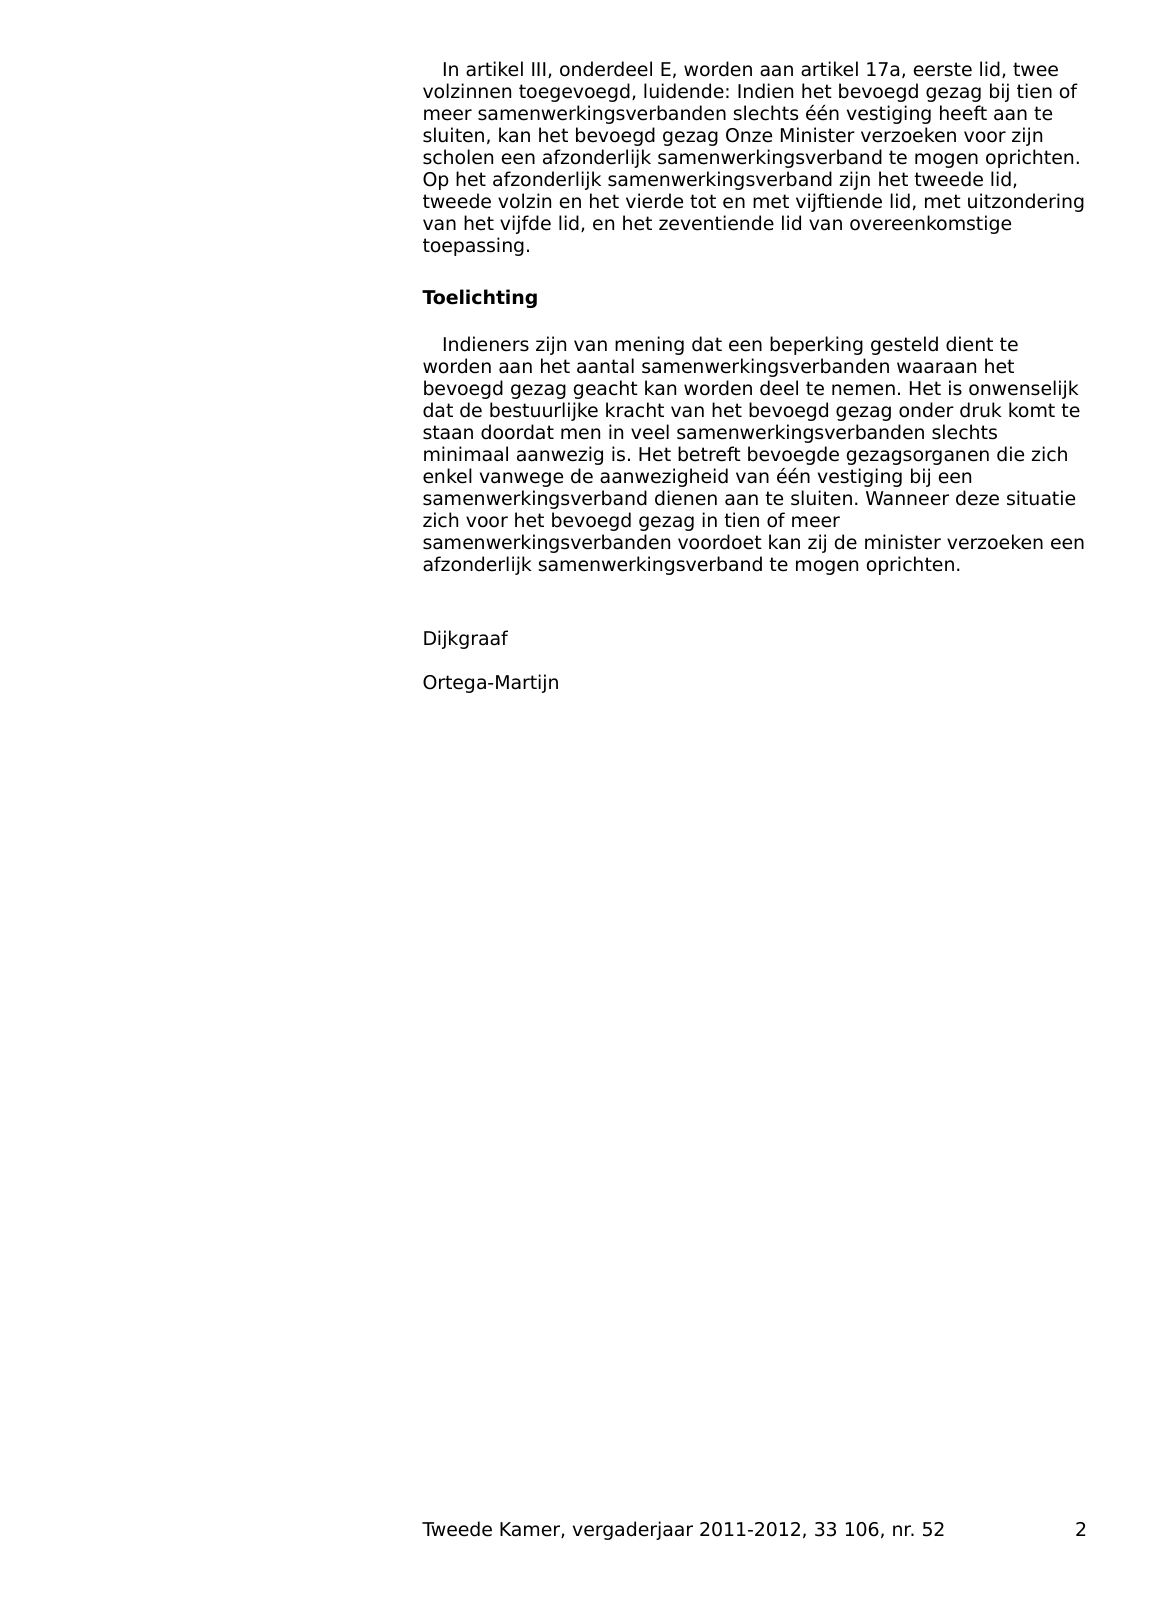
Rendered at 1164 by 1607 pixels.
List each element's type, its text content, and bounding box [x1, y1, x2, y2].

subtitle Toelichting [422, 287, 1087, 309]
text Indieners zijn van mening dat een beperking gesteld dient te worden aan het aantal samenwerkingsverbanden waaraan het bevoegd gezag geacht kan worden deel te nemen. Het is onwenselijk dat de bestuurlijke kracht van het bevoegd gezag onder druk komt te staan doordat men in veel samenwerkingsverbanden slechts minimaal aanwezig is. Het betreft bevoegde gezagsorganen die zich enkel vanwege de aanwezigheid van één vestiging bij een samenwerkingsverband dienen aan te sluiten. Wanneer deze situatie zich voor het bevoegd gezag in tien of meer samenwerkingsverbanden voordoet kan zij de minister verzoeken een afzonderlijk samenwerkingsverband te mogen oprichten. [422, 334, 1087, 576]
text Dijkgraaf Ortega-Martijn [422, 606, 1087, 693]
text In artikel III, onderdeel E, worden aan artikel 17a, eerste lid, twee volzinnen toegevoegd, luidende: Indien het bevoegd gezag bij tien of meer samenwerkingsverbanden slechts één vestiging heeft aan te sluiten, kan het bevoegd gezag Onze Minister verzoeken voor zijn scholen een afzonderlijk samenwerkingsverband te mogen oprichten. Op het afzonderlijk samenwerkingsverband zijn het tweede lid, tweede volzin en het vierde tot en met vijftiende lid, met uitzondering van het vijfde lid, en het zeventiende lid van overeenkomstige toepassing. [422, 59, 1087, 257]
